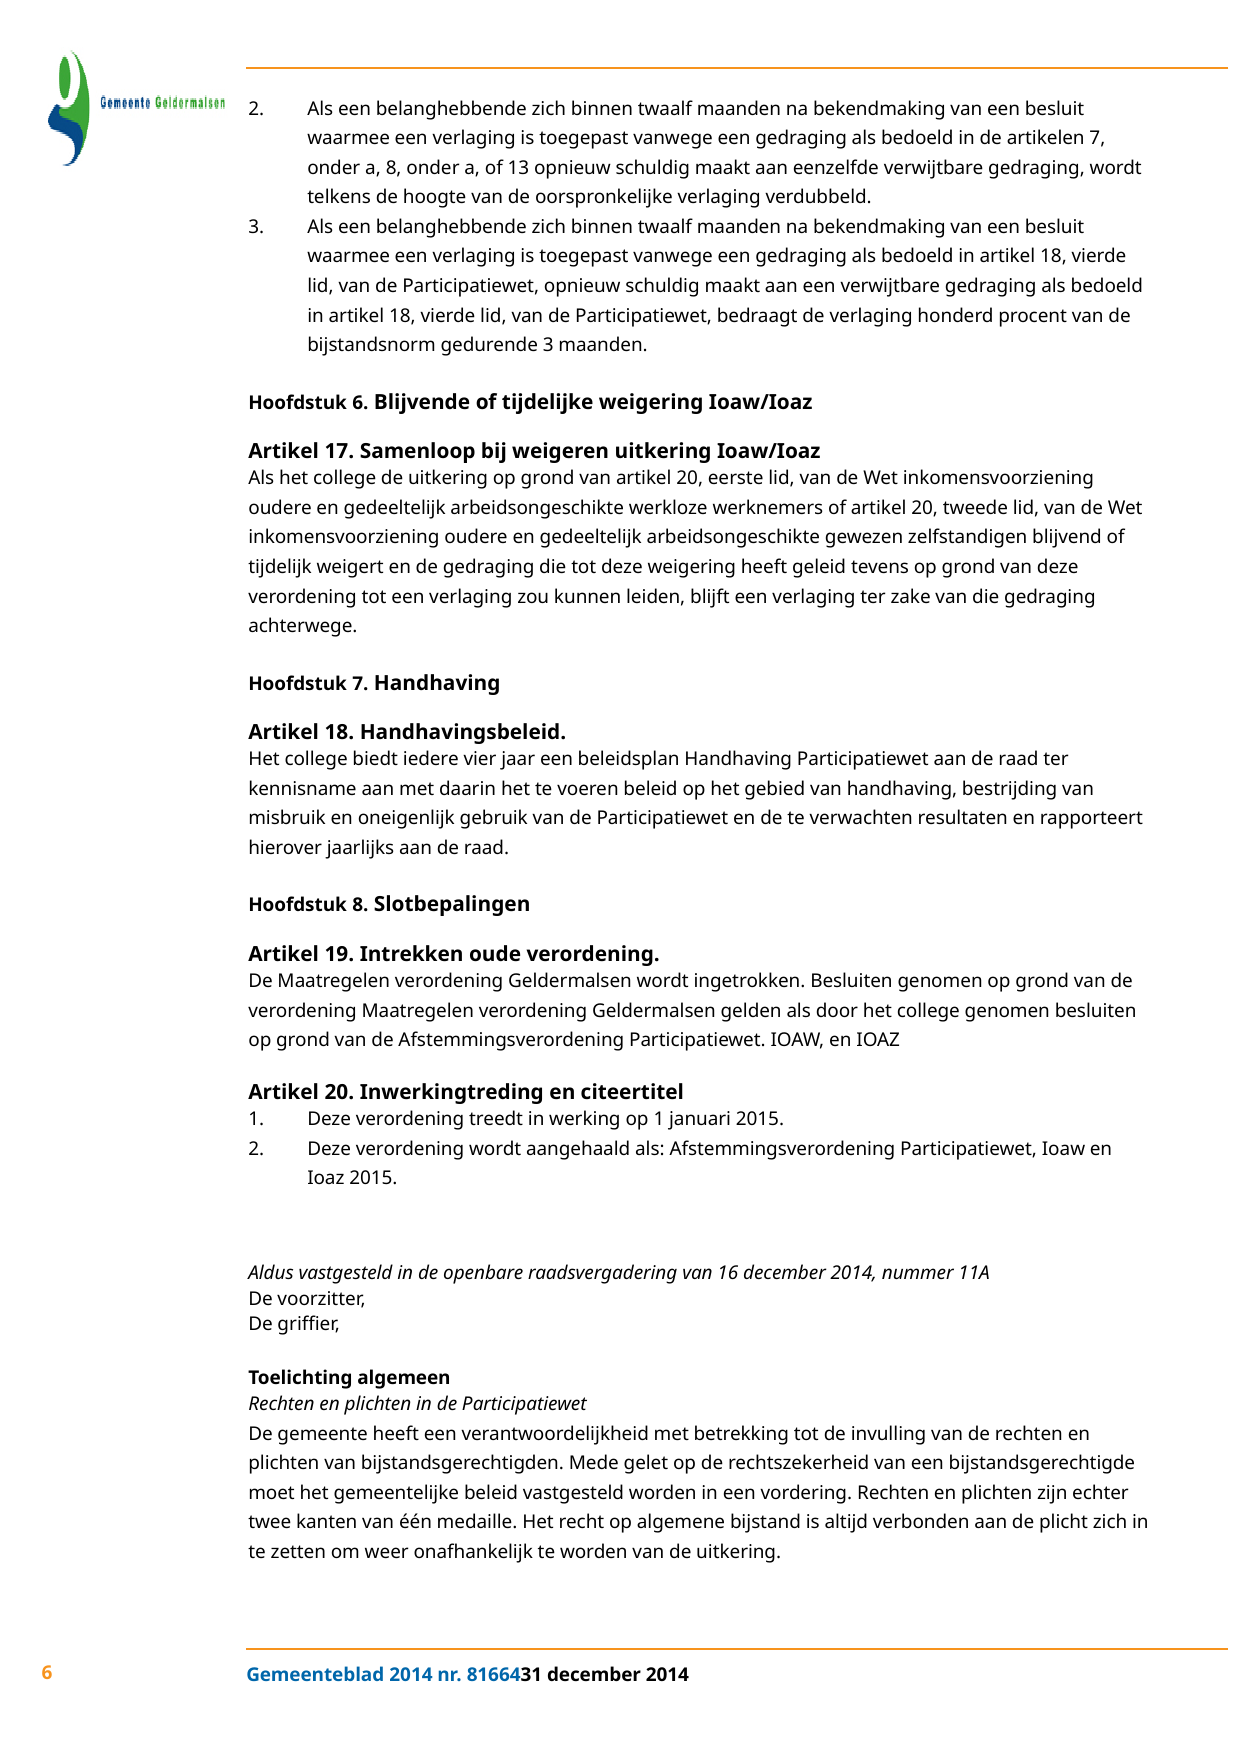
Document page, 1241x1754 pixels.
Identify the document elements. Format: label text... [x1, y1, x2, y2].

text Toelichting algemeen [248, 1362, 1152, 1390]
list Deze verordening treedt in werking op 1 januari 2015. [248, 1105, 1152, 1131]
text Artikel 18. Handhavingsbeleid. [248, 717, 1152, 745]
text De griffier, [248, 1310, 1152, 1336]
text De voorzitter, [248, 1285, 1152, 1310]
text Rechten en plichten in de Participatiewet [248, 1390, 1152, 1416]
list Als een belanghebbende zich binnen twaalf maanden na bekendmaking van een besluit waarmee een verlaging is toegepast vanwege een gedraging als bedoeld in de artikelen 7, onder a, 8, onder a, of 13 opnieuw schuldig maakt aan eenzelfde verwijtbare gedraging, wordt telkens de hoogte van de oorspronkelijke verlaging verdubbeld. [248, 95, 1152, 209]
text Artikel 20. Inwerkingtreding en citeertitel [248, 1077, 1152, 1105]
text Artikel 17. Samenloop bij weigeren uitkering Ioaw/Ioaz [248, 436, 1152, 464]
picture [41, 47, 231, 172]
text De Maatregelen verordening Geldermalsen wordt ingetrokken. Besluiten genomen op grond van de verordening Maatregelen verordening Geldermalsen gelden als door het college genomen besluiten op grond van de Afstemmingsverordening Participatiewet. IOAW, en IOAZ [248, 967, 1152, 1052]
text De gemeente heeft een verantwoordelijkheid met betrekking tot de invulling van de rechten en plichten van bijstandsgerechtigden. Mede gelet op de rechtszekerheid van een bijstandsgerechtigde moet het gemeentelijke beleid vastgesteld worden in een vordering. Rechten en plichten zijn echter twee kanten van één medaille. Het recht op algemene bijstand is altijd verbonden aan de plicht zich in te zetten om weer onafhankelijk te worden van de uitkering. [248, 1420, 1152, 1564]
list Deze verordening wordt aangehaald als: Afstemmingsverordening Participatiewet, Ioaw en Ioaz 2015. [248, 1135, 1152, 1190]
text Het college biedt iedere vier jaar een beleidsplan Handhaving Participatiewet aan de raad ter kennisname aan met daarin het te voeren beleid op het gebied van handhaving, bestrijding van misbruik en oneigenlijk gebruik van de Participatiewet en de te verwachten resultaten en rapporteert hierover jaarlijks aan de raad. [248, 745, 1152, 860]
text Hoofdstuk 7. Handhaving [248, 668, 1152, 696]
text Aldus vastgesteld in de openbare raadsvergadering van 16 december 2014, nummer 11A [248, 1259, 1152, 1285]
text Artikel 19. Intrekken oude verordening. [248, 939, 1152, 967]
text Hoofdstuk 6. Blijvende of tijdelijke weigering Ioaw/Ioaz [248, 387, 1152, 415]
list Als een belanghebbende zich binnen twaalf maanden na bekendmaking van een besluit waarmee een verlaging is toegepast vanwege een gedraging als bedoeld in artikel 18, vierde lid, van de Participatiewet, opnieuw schuldig maakt aan een verwijtbare gedraging als bedoeld in artikel 18, vierde lid, van de Participatiewet, bedraagt de verlaging honderd procent van de bijstandsnorm gedurende 3 maanden. [248, 213, 1152, 357]
text Hoofdstuk 8. Slotbepalingen [248, 889, 1152, 918]
text Als het college de uitkering op grond van artikel 20, eerste lid, van de Wet inkomensvoorziening oudere en gedeeltelijk arbeidsongeschikte werkloze werknemers of artikel 20, tweede lid, van de Wet inkomensvoorziening oudere en gedeeltelijk arbeidsongeschikte gewezen zelfstandigen blijvend of tijdelijk weigert en de gedraging die tot deze weigering heeft geleid tevens op grond van deze verordening tot een verlaging zou kunnen leiden, blijft een verlaging ter zake van die gedraging achterwege. [248, 464, 1152, 638]
